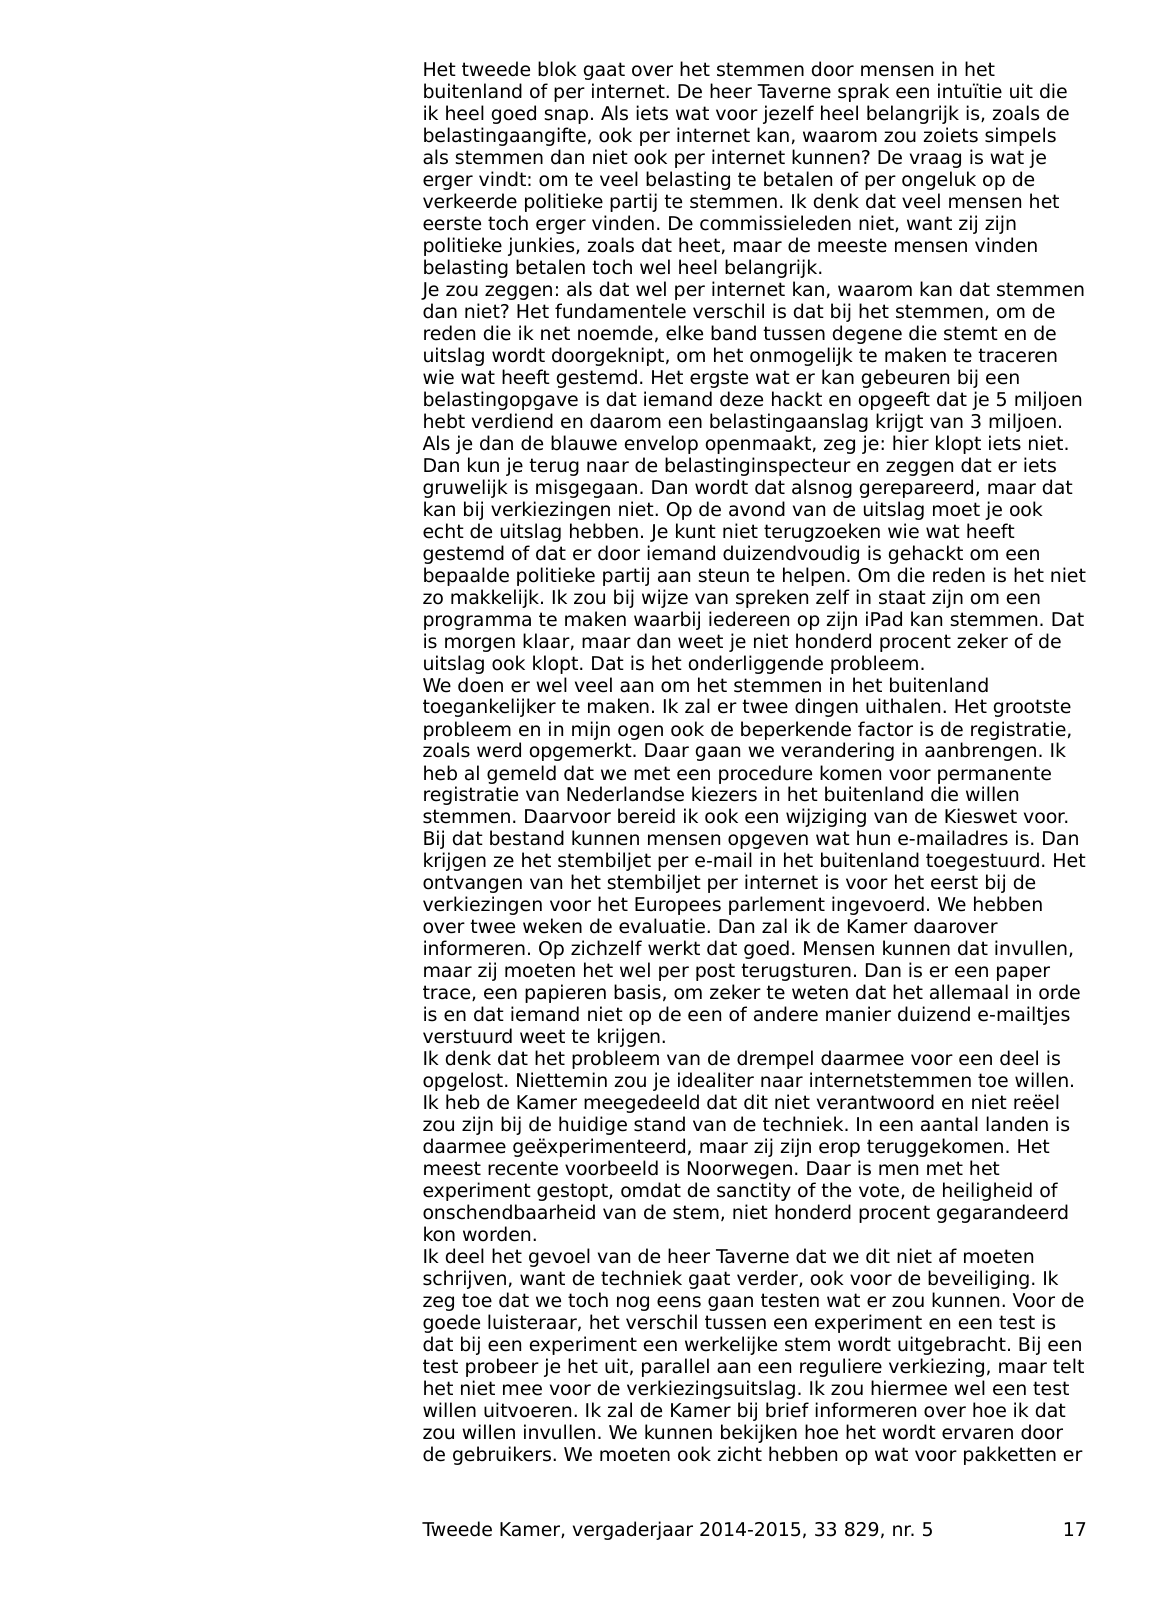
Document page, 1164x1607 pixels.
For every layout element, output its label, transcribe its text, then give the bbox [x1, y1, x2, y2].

text Ik denk dat het probleem van de drempel daarmee voor een deel is opgelost. Niettemin zou je idealiter naar internetstemmen toe willen. Ik heb de Kamer meegedeeld dat dit niet verantwoord en niet reëel zou zijn bij de huidige stand van de techniek. In een aantal landen is daarmee geëxperimenteerd, maar zij zijn erop teruggekomen. Het meest recente voorbeeld is Noorwegen. Daar is men met het experiment gestopt, omdat de sanctity of the vote, de heiligheid of onschendbaarheid van de stem, niet honderd procent gegarandeerd kon worden. [422, 1048, 1087, 1246]
text We doen er wel veel aan om het stemmen in het buitenland toegankelijker te maken. Ik zal er twee dingen uithalen. Het grootste probleem en in mijn ogen ook de beperkende factor is de registratie, zoals werd opgemerkt. Daar gaan we verandering in aanbrengen. Ik heb al gemeld dat we met een procedure komen voor permanente registratie van Nederlandse kiezers in het buitenland die willen stemmen. Daarvoor bereid ik ook een wijziging van de Kieswet voor. Bij dat bestand kunnen mensen opgeven wat hun e-mailadres is. Dan krijgen ze het stembiljet per e-mail in het buitenland toegestuurd. Het ontvangen van het stembiljet per internet is voor het eerst bij de verkiezingen voor het Europees parlement ingevoerd. We hebben over twee weken de evaluatie. Dan zal ik de Kamer daarover informeren. Op zichzelf werkt dat goed. Mensen kunnen dat invullen, maar zij moeten het wel per post terugsturen. Dan is er een paper trace, een papieren basis, om zeker te weten dat het allemaal in orde is en dat iemand niet op de een of andere manier duizend e-mailtjes verstuurd weet te krijgen. [422, 674, 1087, 1048]
text Het tweede blok gaat over het stemmen door mensen in het buitenland of per internet. De heer Taverne sprak een intuïtie uit die ik heel goed snap. Als iets wat voor jezelf heel belangrijk is, zoals de belastingaangifte, ook per internet kan, waarom zou zoiets simpels als stemmen dan niet ook per internet kunnen? De vraag is wat je erger vindt: om te veel belasting te betalen of per ongeluk op de verkeerde politieke partij te stemmen. Ik denk dat veel mensen het eerste toch erger vinden. De commissieleden niet, want zij zijn politieke junkies, zoals dat heet, maar de meeste mensen vinden belasting betalen toch wel heel belangrijk. [422, 59, 1087, 279]
text Ik deel het gevoel van de heer Taverne dat we dit niet af moeten schrijven, want de techniek gaat verder, ook voor de beveiliging. Ik zeg toe dat we toch nog eens gaan testen wat er zou kunnen. Voor de goede luisteraar, het verschil tussen een experiment en een test is dat bij een experiment een werkelijke stem wordt uitgebracht. Bij een test probeer je het uit, parallel aan een reguliere verkiezing, maar telt het niet mee voor de verkiezingsuitslag. Ik zou hiermee wel een test willen uitvoeren. Ik zal de Kamer bij brief informeren over hoe ik dat zou willen invullen. We kunnen bekijken hoe het wordt ervaren door de gebruikers. We moeten ook zicht hebben op wat voor pakketten er [422, 1246, 1087, 1466]
text Je zou zeggen: als dat wel per internet kan, waarom kan dat stemmen dan niet? Het fundamentele verschil is dat bij het stemmen, om de reden die ik net noemde, elke band tussen degene die stemt en de uitslag wordt doorgeknipt, om het onmogelijk te maken te traceren wie wat heeft gestemd. Het ergste wat er kan gebeuren bij een belastingopgave is dat iemand deze hackt en opgeeft dat je 5 miljoen hebt verdiend en daarom een belastingaanslag krijgt van 3 miljoen. Als je dan de blauwe envelop openmaakt, zeg je: hier klopt iets niet. Dan kun je terug naar de belastinginspecteur en zeggen dat er iets gruwelijk is misgegaan. Dan wordt dat alsnog gerepareerd, maar dat kan bij verkiezingen niet. Op de avond van de uitslag moet je ook echt de uitslag hebben. Je kunt niet terugzoeken wie wat heeft gestemd of dat er door iemand duizendvoudig is gehackt om een bepaalde politieke partij aan steun te helpen. Om die reden is het niet zo makkelijk. Ik zou bij wijze van spreken zelf in staat zijn om een programma te maken waarbij iedereen op zijn iPad kan stemmen. Dat is morgen klaar, maar dan weet je niet honderd procent zeker of de uitslag ook klopt. Dat is het onderliggende probleem. [422, 279, 1087, 674]
